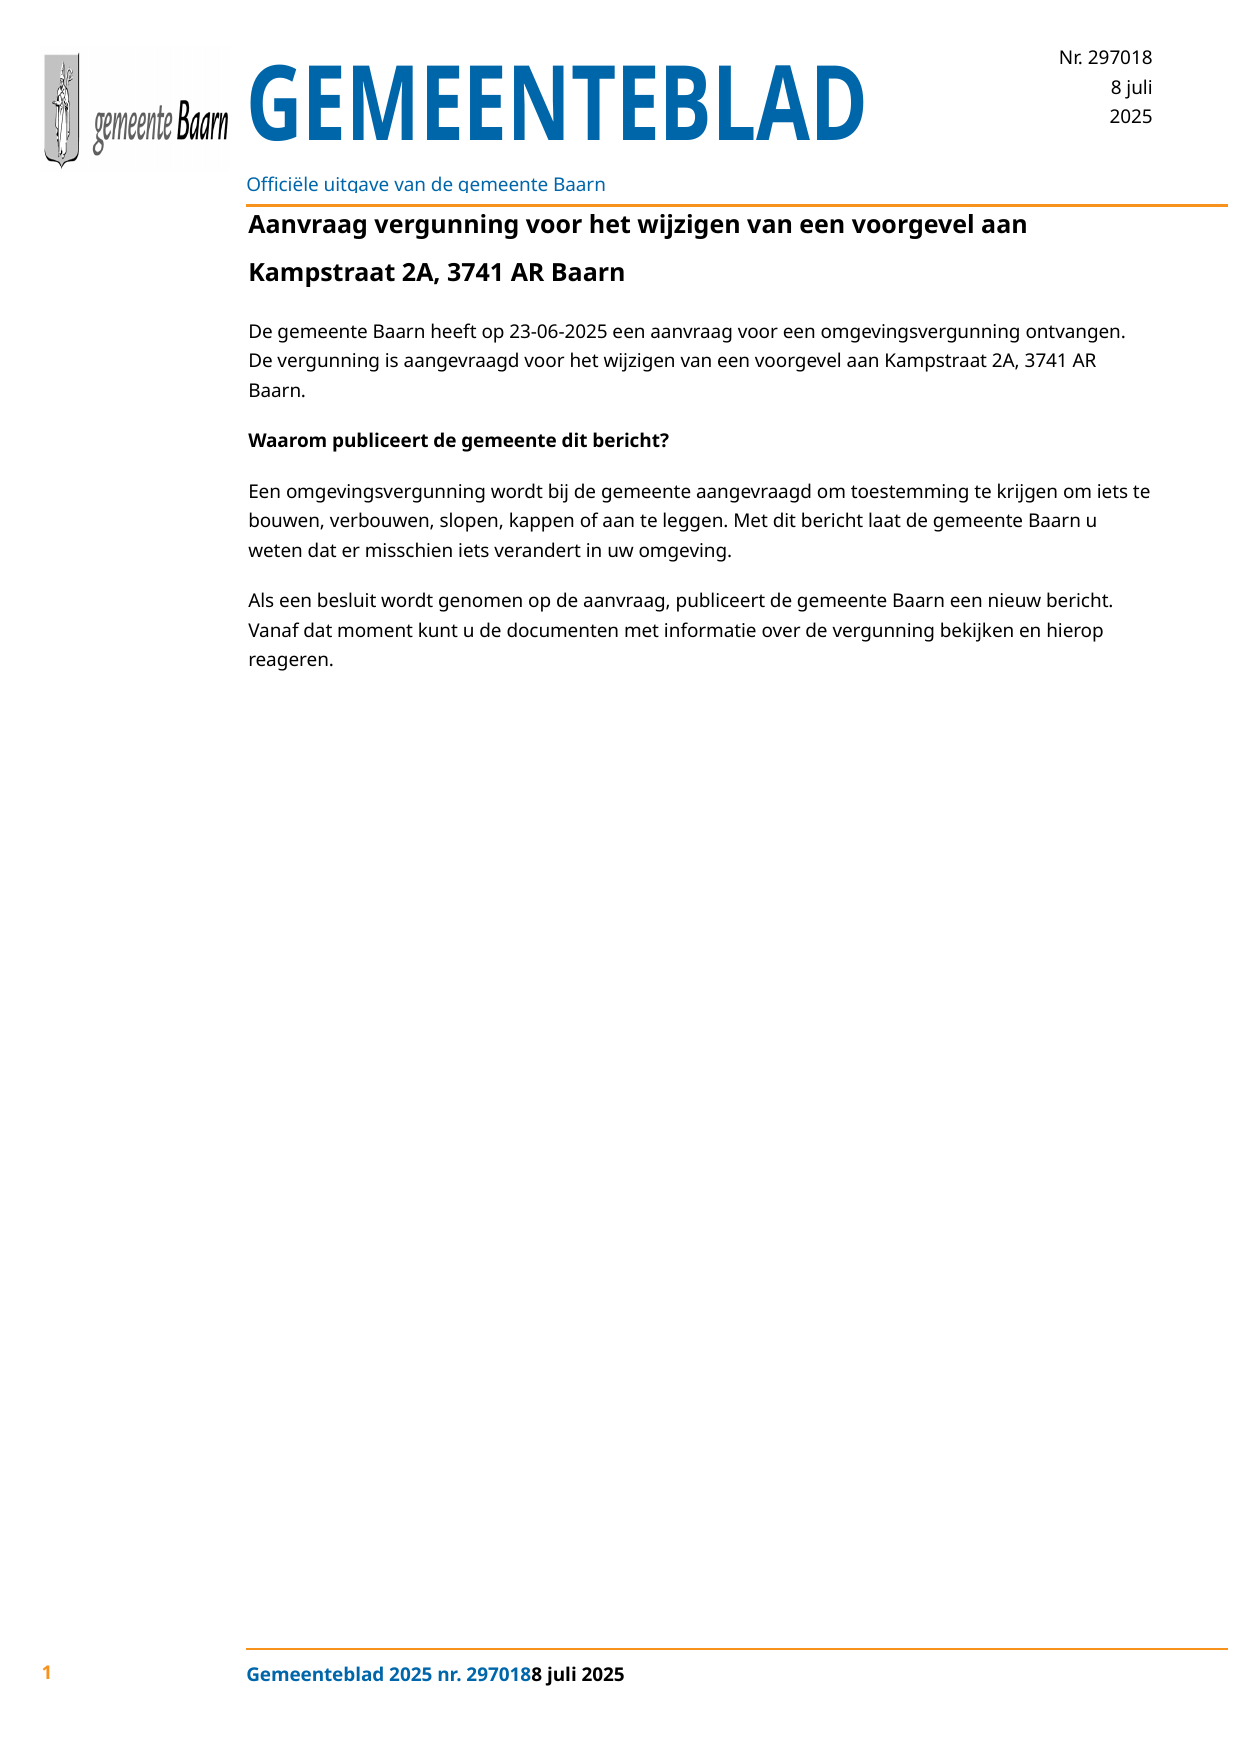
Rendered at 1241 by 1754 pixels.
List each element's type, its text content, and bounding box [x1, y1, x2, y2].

text Een omgevingsvergunning wordt bij de gemeente aangevraagd om toestemming te krijgen om iets te bouwen, verbouwen, slopen, kappen of aan te leggen. Met dit bericht laat de gemeente Baarn u weten dat er misschien iets verandert in uw omgeving. [248, 478, 1152, 563]
picture [41, 47, 231, 172]
text Als een besluit wordt genomen op de aanvraag, publiceert de gemeente Baarn een nieuw bericht. Vanaf dat moment kunt u de documenten met informatie over de vergunning bekijken en hierop reageren. [248, 587, 1152, 672]
text Aanvraag vergunning voor het wijzigen van een voorgevel aan Kampstraat 2A, 3741 AR Baarn [248, 207, 1152, 288]
text Waarom publiceert de gemeente dit bericht? [248, 427, 1152, 453]
text De gemeente Baarn heeft op 23-06-2025 een aanvraag voor een omgevingsvergunning ontvangen. De vergunning is aangevraagd voor het wijzigen van een voorgevel aan Kampstraat 2A, 3741 AR Baarn. [248, 318, 1152, 403]
